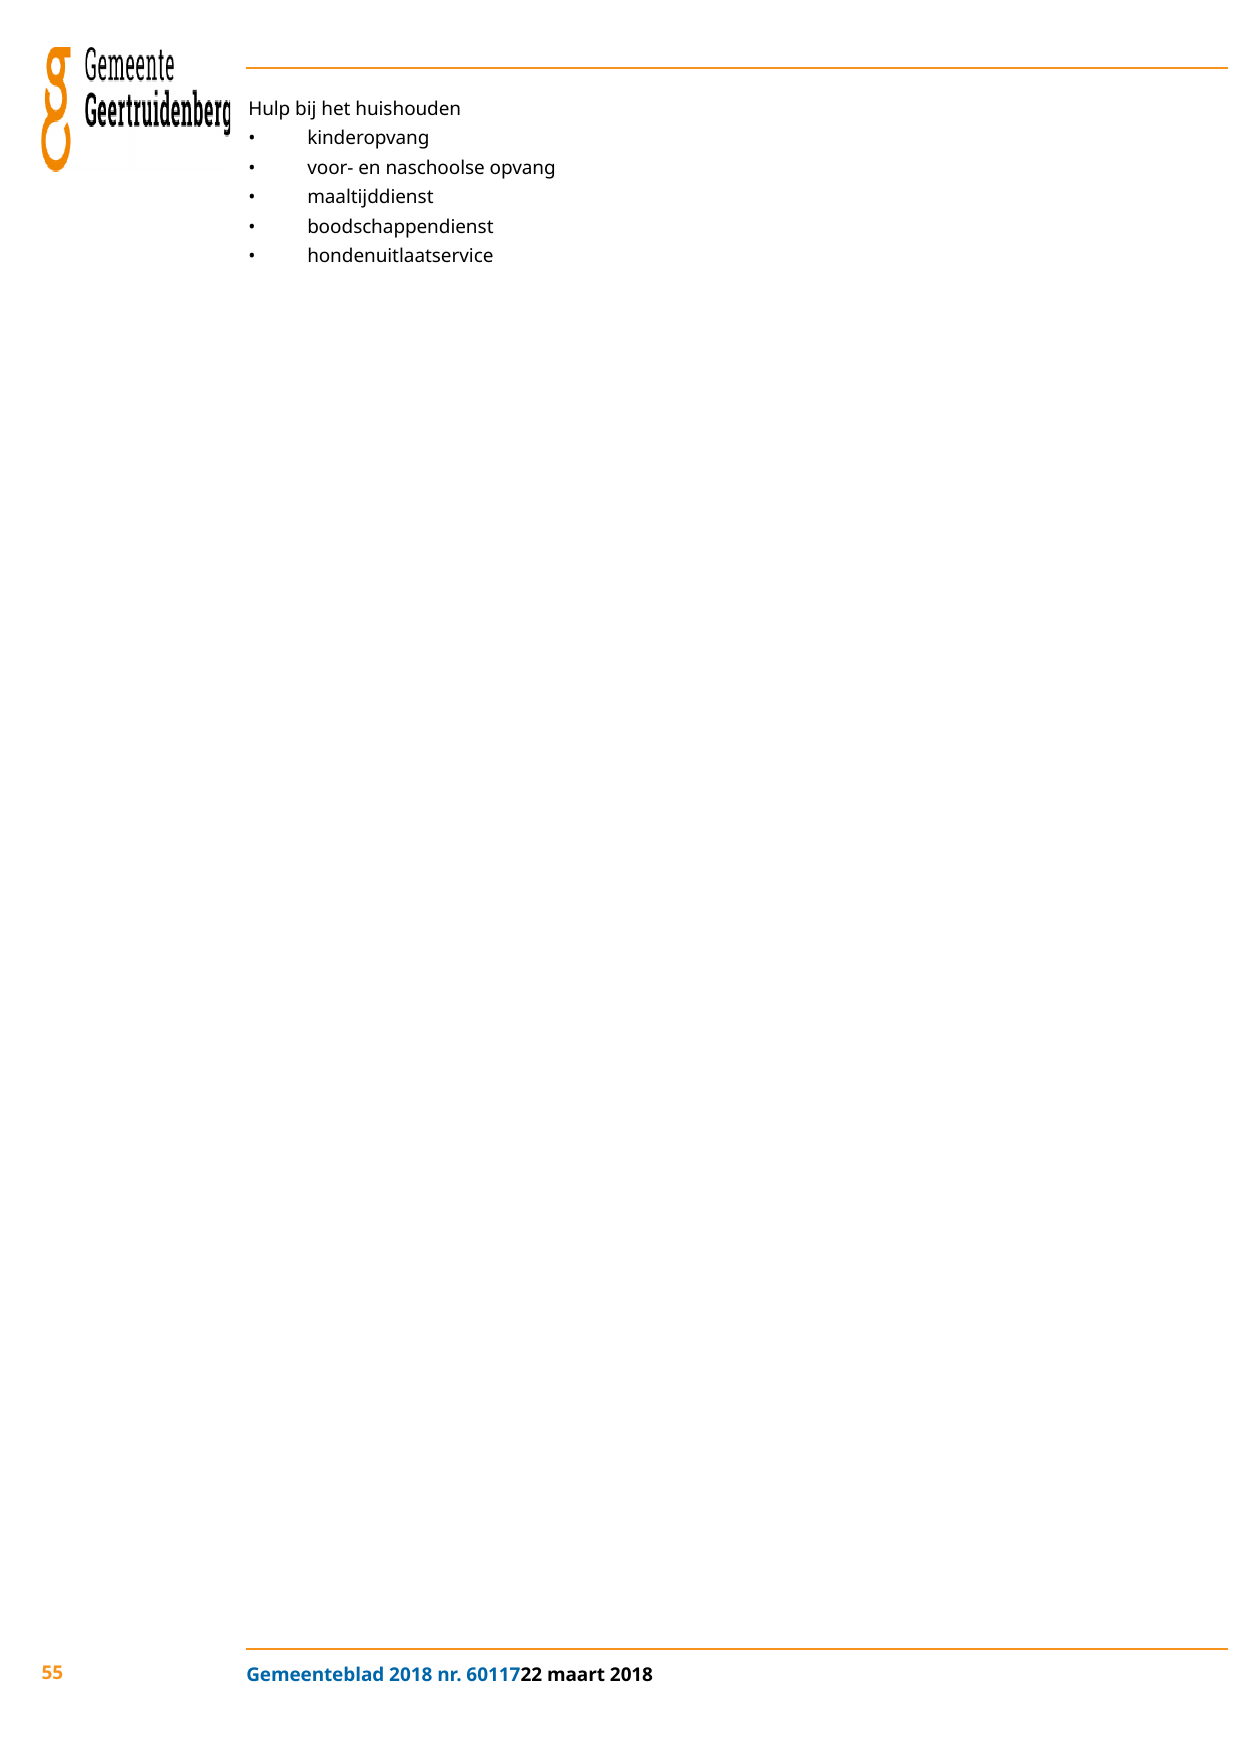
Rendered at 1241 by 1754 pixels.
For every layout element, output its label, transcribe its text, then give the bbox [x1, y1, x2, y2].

list maaltijddienst [248, 183, 1152, 209]
list voor- en naschoolse opvang [248, 154, 1152, 180]
list kinderopvang [248, 124, 1152, 150]
text Hulp bij het huishouden [248, 95, 1152, 121]
list boodschappendienst [248, 213, 1152, 239]
picture [41, 47, 231, 172]
list hondenuitlaatservice [248, 243, 1152, 268]
